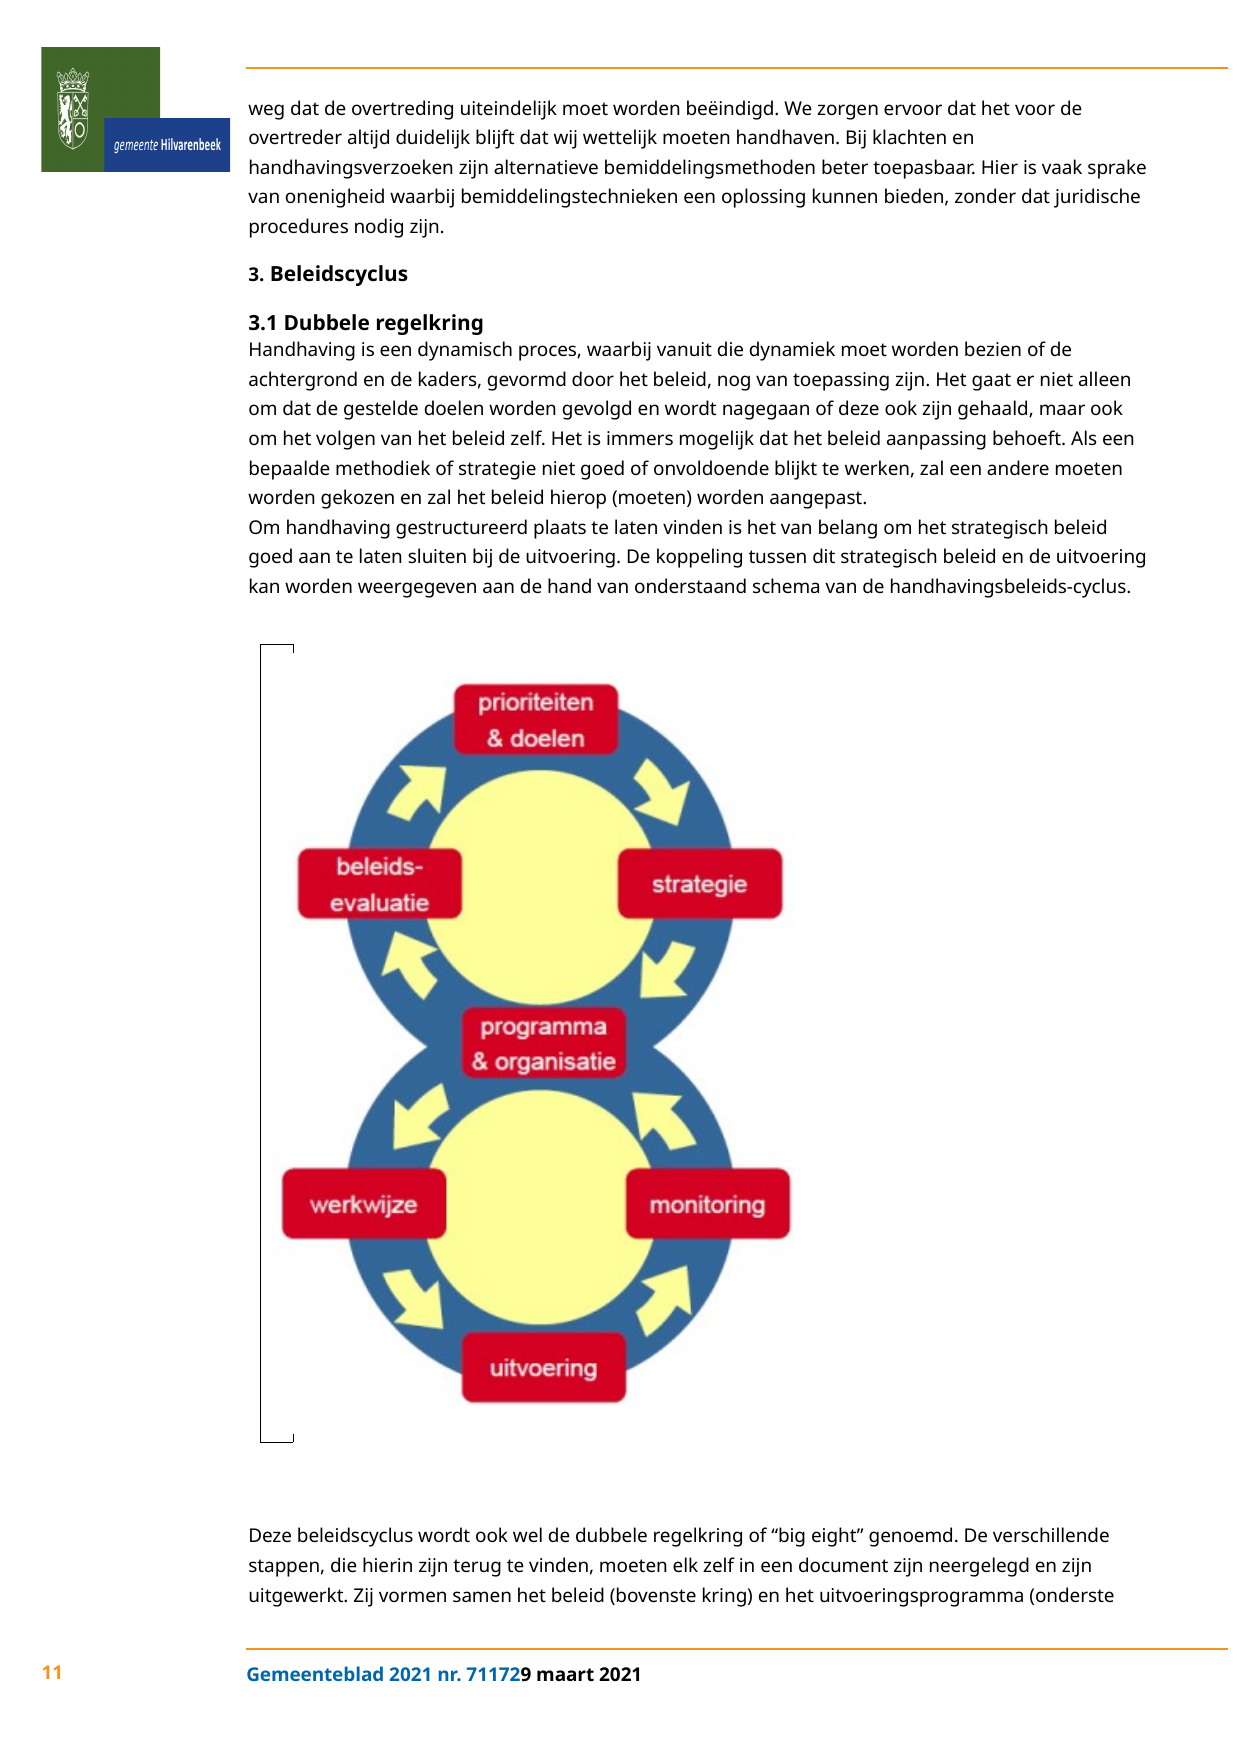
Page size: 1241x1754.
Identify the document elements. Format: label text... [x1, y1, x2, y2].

text Handhaving is een dynamisch proces, waarbij vanuit die dynamiek moet worden bezien of de achtergrond en de kaders, gevormd door het beleid, nog van toepassing zijn. Het gaat er niet alleen om dat de gestelde doelen worden gevolgd en wordt nagegaan of deze ook zijn gehaald, maar ook om het volgen van het beleid zelf. Het is immers mogelijk dat het beleid aanpassing behoeft. Als een bepaalde methodiek of strategie niet goed of onvoldoende blijkt te werken, zal een andere moeten worden gekozen en zal het beleid hierop (moeten) worden aangepast. [248, 336, 1152, 510]
text Deze beleidscyclus wordt ook wel de dubbele regelkring of “big eight” genoemd. De verschillende stappen, die hierin zijn terug te vinden, moeten elk zelf in een document zijn neergelegd en zijn uitgewerkt. Zij vormen samen het beleid (bovenste kring) en het uitvoeringsprogramma (onderste [248, 1523, 1152, 1608]
text 3.1 Dubbele regelkring [248, 308, 1152, 336]
text weg dat de overtreding uiteindelijk moet worden beëindigd. We zorgen ervoor dat het voor de overtreder altijd duidelijk blijft dat wij wettelijk moeten handhaven. Bij klachten en handhavingsverzoeken zijn alternatieve bemiddelingsmethoden beter toepasbaar. Hier is vaak sprake van onenigheid waarbij bemiddelingstechnieken een oplossing kunnen bieden, zonder dat juridische procedures nodig zijn. [248, 95, 1152, 239]
text 3. Beleidscyclus [248, 259, 1152, 287]
picture [268, 653, 832, 1434]
picture [41, 47, 231, 172]
text Om handhaving gestructureerd plaats te laten vinden is het van belang om het strategisch beleid goed aan te laten sluiten bij de uitvoering. De koppeling tussen dit strategisch beleid en de uitvoering kan worden weergegeven aan de hand van onderstaand schema van de handhavingsbeleids-cyclus. [248, 514, 1152, 599]
